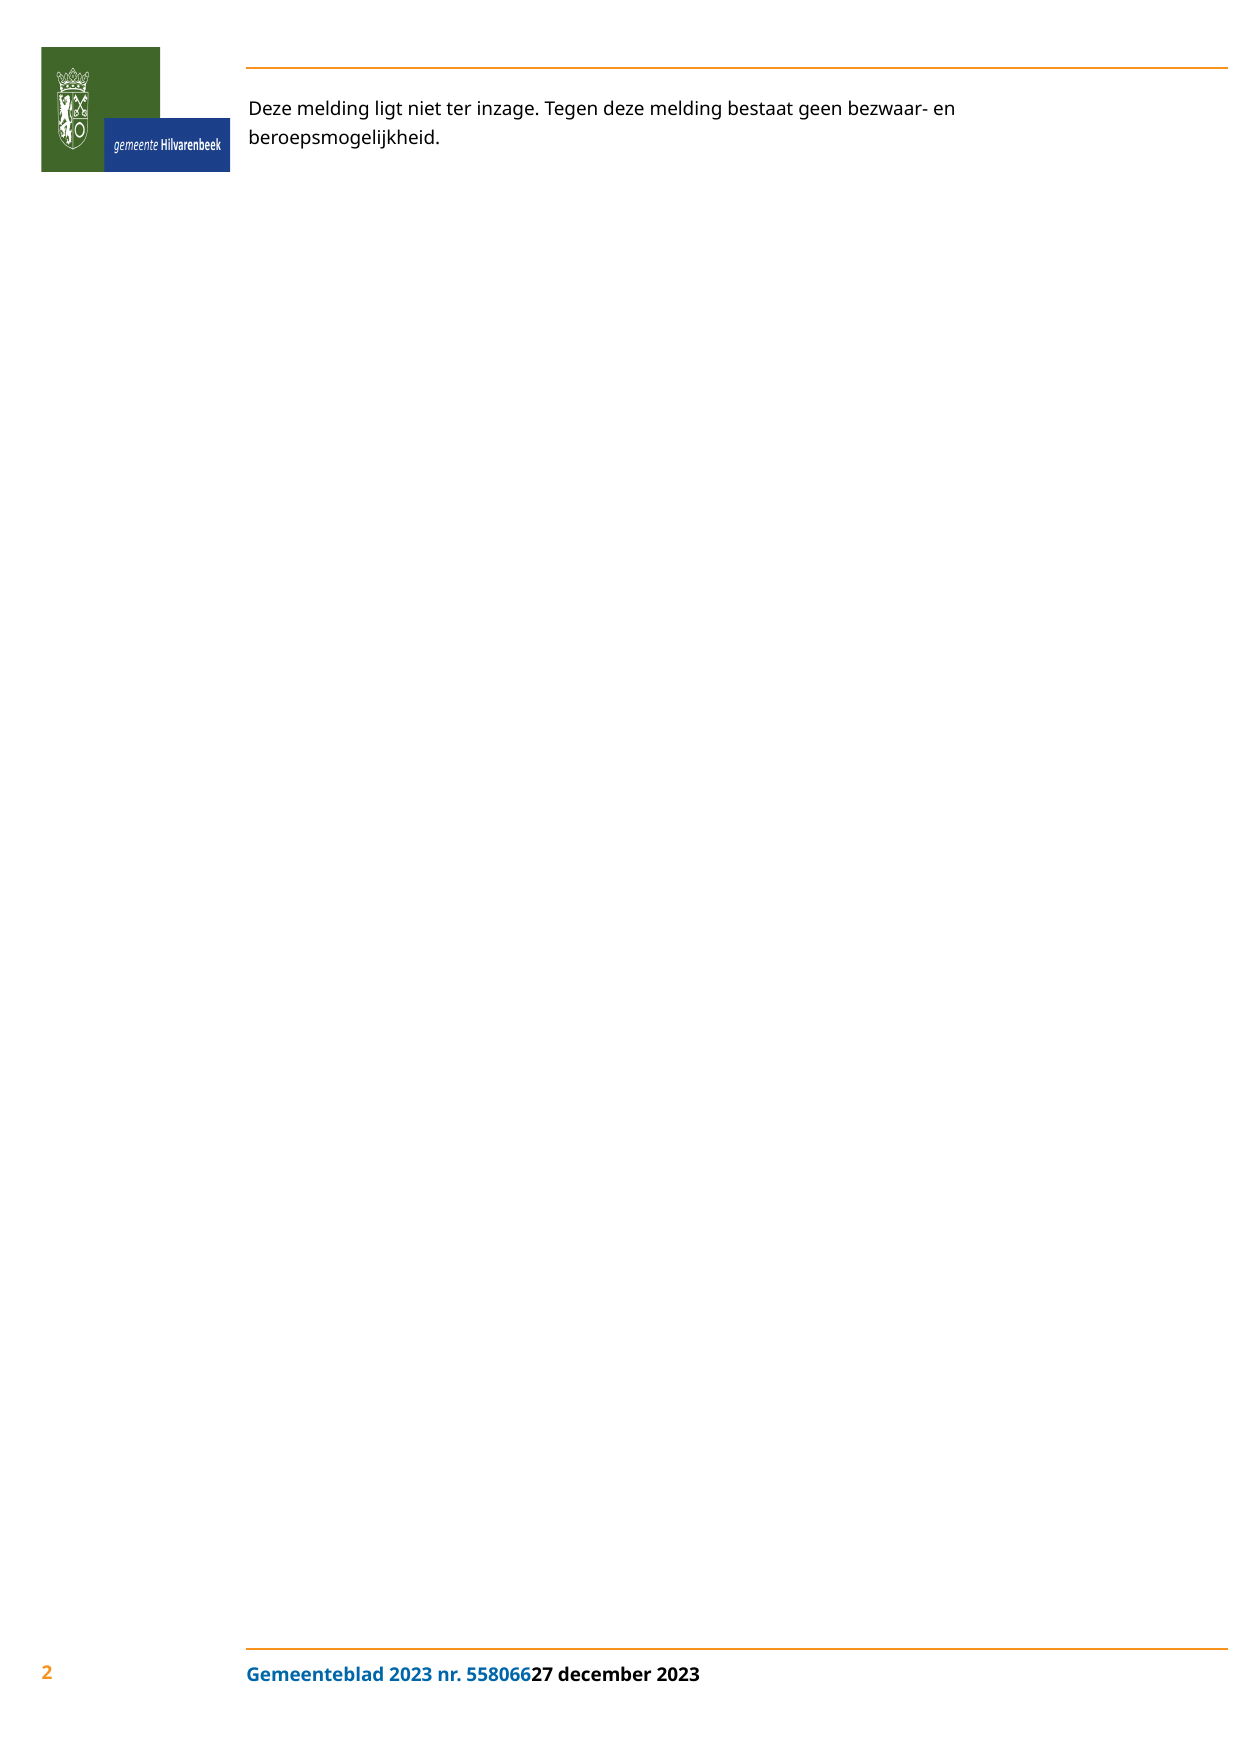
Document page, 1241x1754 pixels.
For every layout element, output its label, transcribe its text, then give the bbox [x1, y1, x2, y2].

picture [41, 47, 231, 172]
text Deze melding ligt niet ter inzage. Tegen deze melding bestaat geen bezwaar- en beroepsmogelijkheid. [248, 95, 1152, 150]
